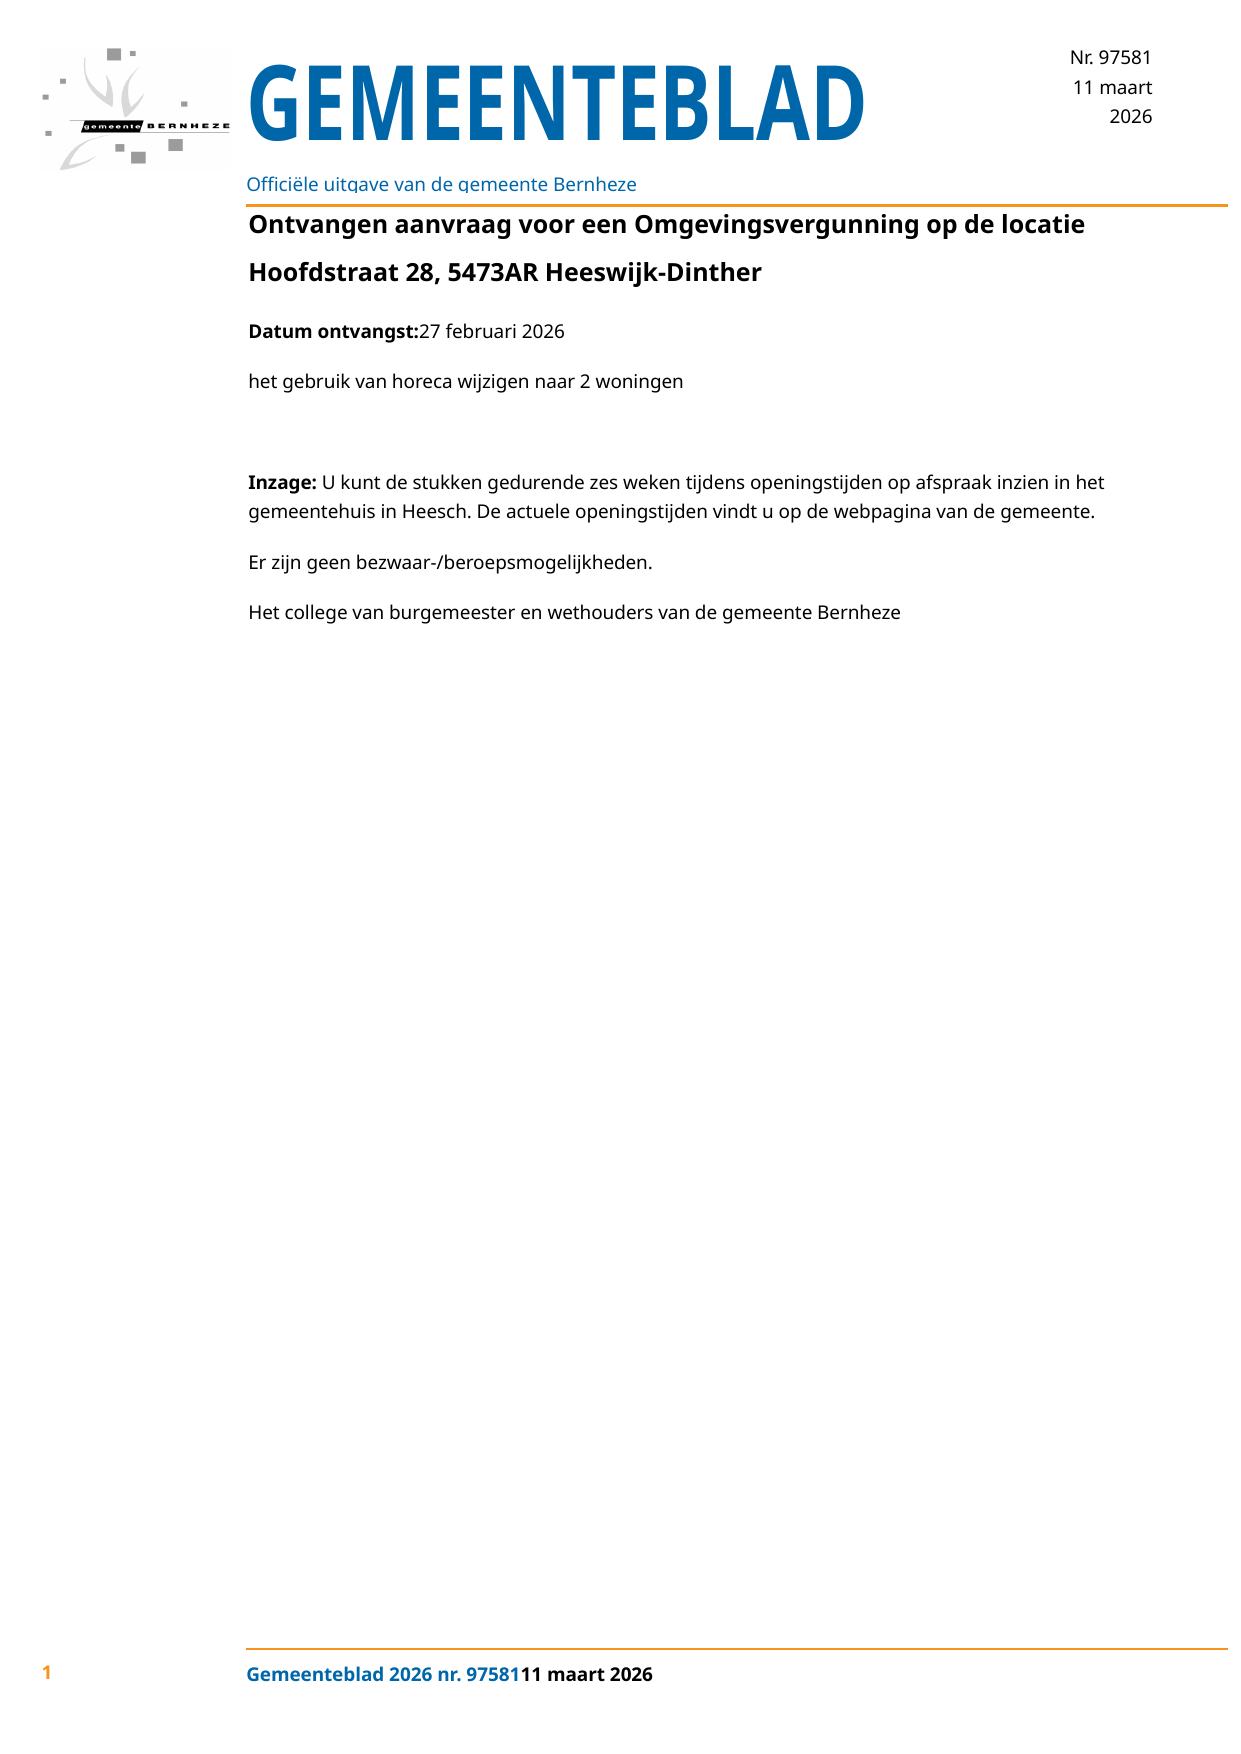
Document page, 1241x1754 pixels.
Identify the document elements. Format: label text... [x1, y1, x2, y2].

text Het college van burgemeester en wethouders van de gemeente Bernheze [248, 599, 1152, 625]
text Datum ontvangst:27 februari 2026 [248, 318, 1152, 344]
text Ontvangen aanvraag voor een Omgevingsvergunning op de locatie Hoofdstraat 28, 5473AR Heeswijk-Dinther [248, 207, 1152, 288]
text Er zijn geen bezwaar-/beroepsmogelijkheden. [248, 549, 1152, 575]
picture [41, 47, 231, 172]
text Inzage: U kunt de stukken gedurende zes weken tijdens openingstijden op afspraak inzien in het gemeentehuis in Heesch. De actuele openingstijden vindt u op de webpagina van de gemeente. [248, 469, 1152, 524]
text het gebruik van horeca wijzigen naar 2 woningen [248, 368, 1152, 394]
